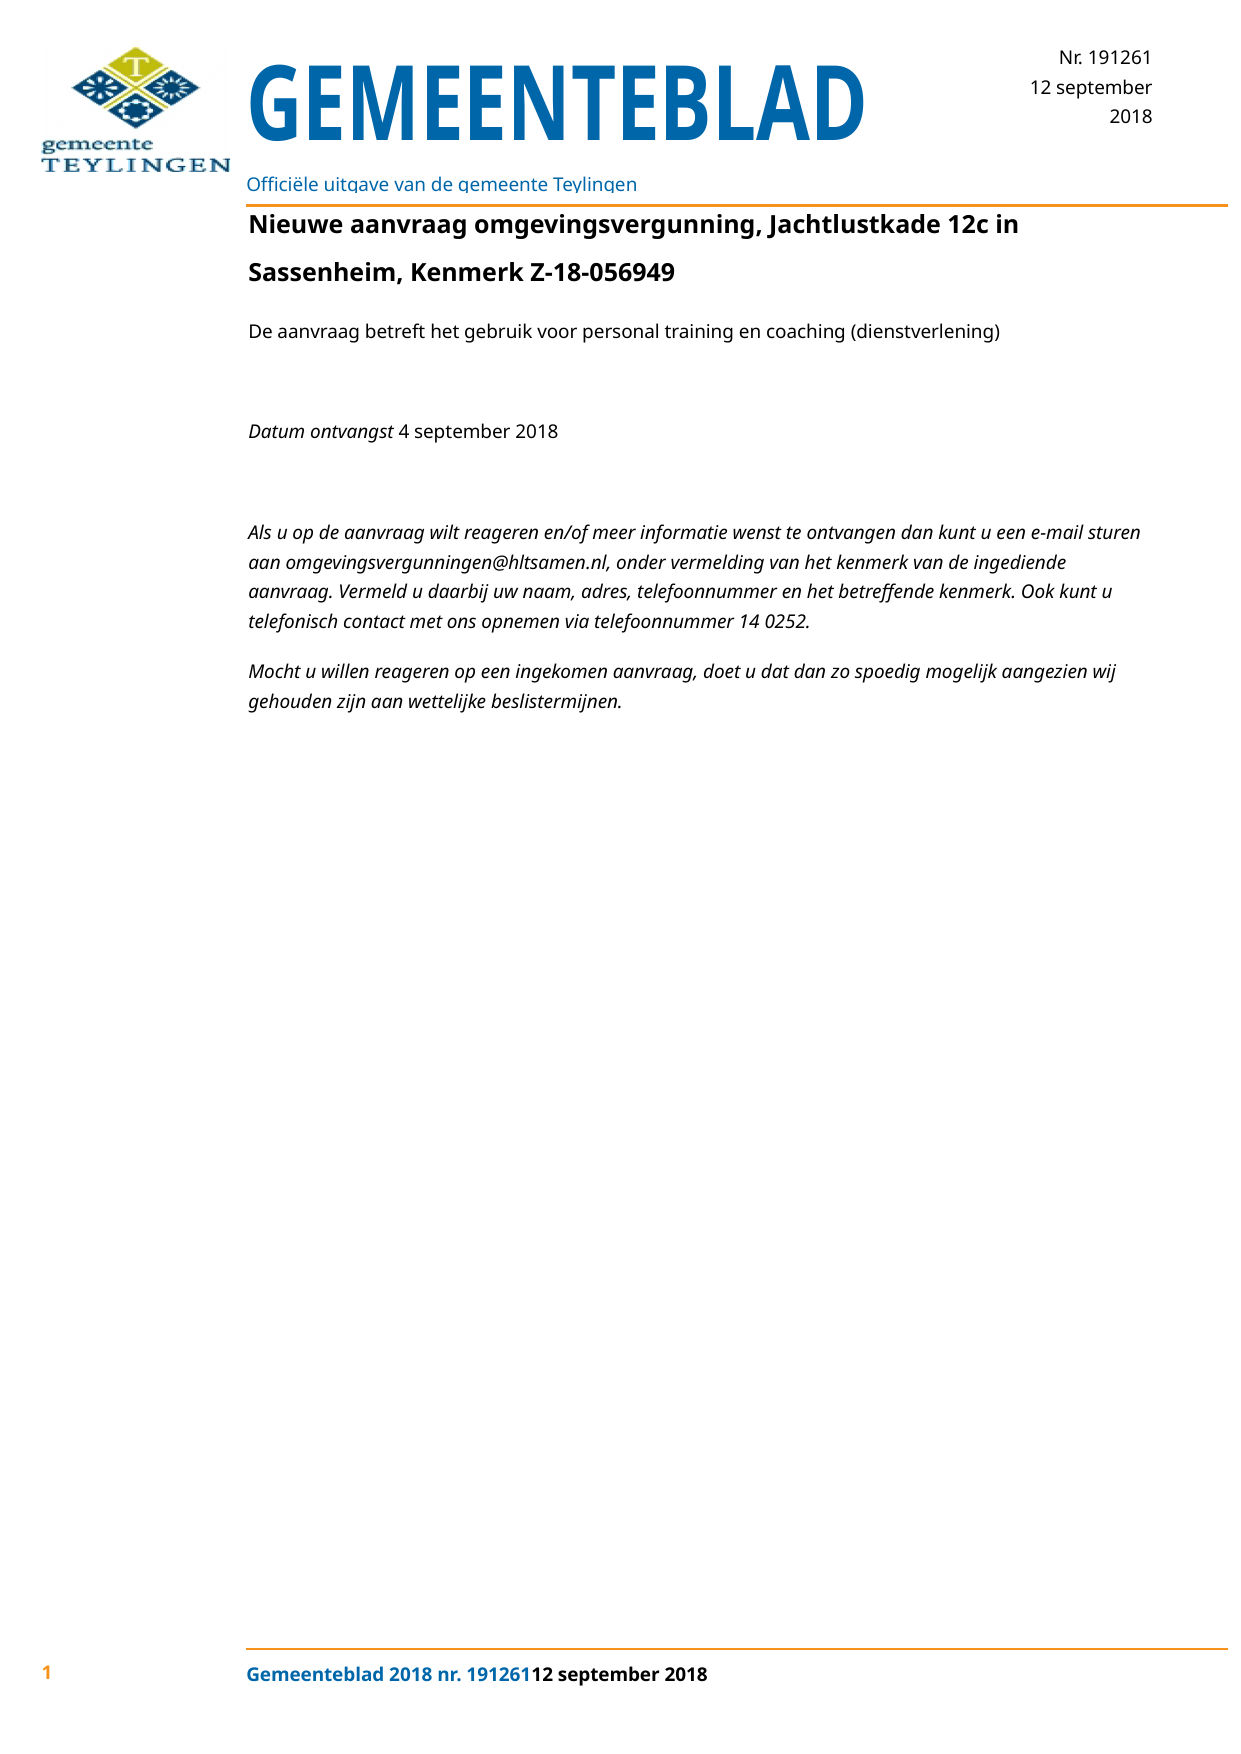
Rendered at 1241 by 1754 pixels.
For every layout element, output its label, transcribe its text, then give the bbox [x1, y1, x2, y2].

picture [41, 47, 231, 172]
text Nieuwe aanvraag omgevingsvergunning, Jachtlustkade 12c in Sassenheim, Kenmerk Z-18-056949 [248, 207, 1152, 288]
text Datum ontvangst 4 september 2018 [248, 419, 1152, 444]
text Als u op de aanvraag wilt reageren en/of meer informatie wenst te ontvangen dan kunt u een e-mail sturen aan omgevingsvergunningen@hltsamen.nl, onder vermelding van het kenmerk van de ingediende aanvraag. Vermeld u daarbij uw naam, adres, telefoonnummer en het betreffende kenmerk. Ook kunt u telefonisch contact met ons opnemen via telefoonnummer 14 0252. [248, 519, 1152, 634]
text Mocht u willen reageren op een ingekomen aanvraag, doet u dat dan zo spoedig mogelijk aangezien wij gehouden zijn aan wettelijke beslistermijnen. [248, 659, 1152, 714]
text De aanvraag betreft het gebruik voor personal training en coaching (dienstverlening) [248, 318, 1152, 344]
